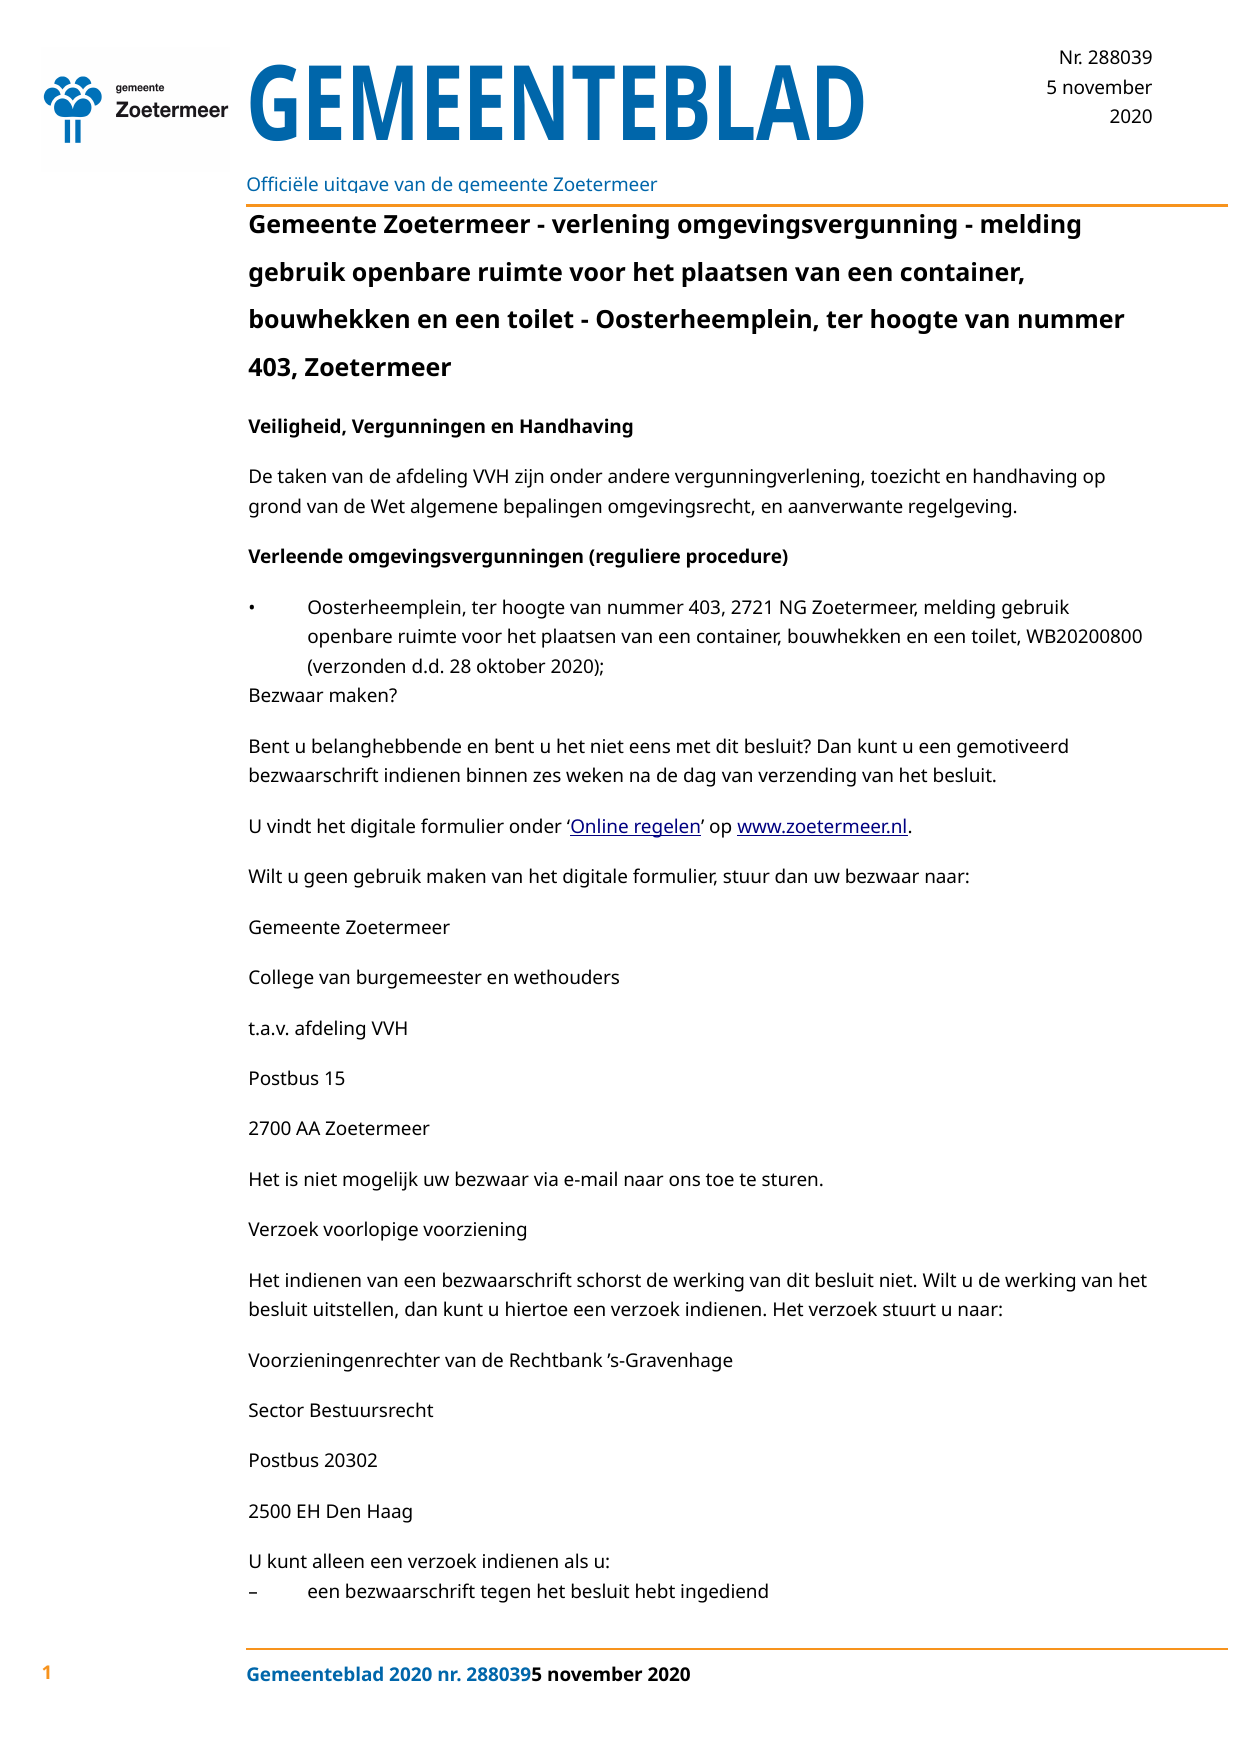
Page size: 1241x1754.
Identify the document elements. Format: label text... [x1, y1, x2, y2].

text U kunt alleen een verzoek indienen als u: [248, 1548, 1152, 1574]
list een bezwaarschrift tegen het besluit hebt ingediend [248, 1578, 1152, 1604]
text Het is niet mogelijk uw bezwaar via e-mail naar ons toe te sturen. [248, 1166, 1152, 1192]
text 2700 AA Zoetermeer [248, 1116, 1152, 1141]
text Verleende omgevingsvergunningen (reguliere procedure) [248, 543, 1152, 569]
text Gemeente Zoetermeer [248, 914, 1152, 940]
text t.a.v. afdeling VVH [248, 1015, 1152, 1041]
text Bent u belanghebbende en bent u het niet eens met dit besluit? Dan kunt u een gemotiveerd bezwaarschrift indienen binnen zes weken na de dag van verzending van het besluit. [248, 733, 1152, 788]
text Postbus 20302 [248, 1448, 1152, 1473]
text Voorzieningenrechter van de Rechtbank ’s-Gravenhage [248, 1347, 1152, 1373]
list Oosterheemplein, ter hoogte van nummer 403, 2721 NG Zoetermeer, melding gebruik openbare ruimte voor het plaatsen van een container, bouwhekken en een toilet, WB20200800 (verzonden d.d. 28 oktober 2020); [248, 594, 1152, 679]
text Verzoek voorlopige voorziening [248, 1216, 1152, 1242]
text De taken van de afdeling VVH zijn onder andere vergunningverlening, toezicht en handhaving op grond van de Wet algemene bepalingen omgevingsrecht, en aanverwante regelgeving. [248, 463, 1152, 519]
text Gemeente Zoetermeer - verlening omgevingsvergunning - melding gebruik openbare ruimte voor het plaatsen van een container, bouwhekken en een toilet - Oosterheemplein, ter hoogte van nummer 403, Zoetermeer [248, 207, 1152, 384]
text Postbus 15 [248, 1065, 1152, 1091]
text Sector Bestuursrecht [248, 1397, 1152, 1423]
text Veiligheid, Vergunningen en Handhaving [248, 413, 1152, 439]
text Het indienen van een bezwaarschrift schorst de werking van dit besluit niet. Wilt u de werking van het besluit uitstellen, dan kunt u hiertoe een verzoek indienen. Het verzoek stuurt u naar: [248, 1267, 1152, 1322]
text U vindt het digitale formulier onder ‘Online regelen’ op www.zoetermeer.nl. [248, 813, 1152, 839]
text Bezwaar maken? [248, 683, 1152, 708]
picture [41, 47, 231, 172]
text Wilt u geen gebruik maken van het digitale formulier, stuur dan uw bezwaar naar: [248, 863, 1152, 889]
text 2500 EH Den Haag [248, 1498, 1152, 1524]
text College van burgemeester en wethouders [248, 964, 1152, 990]
